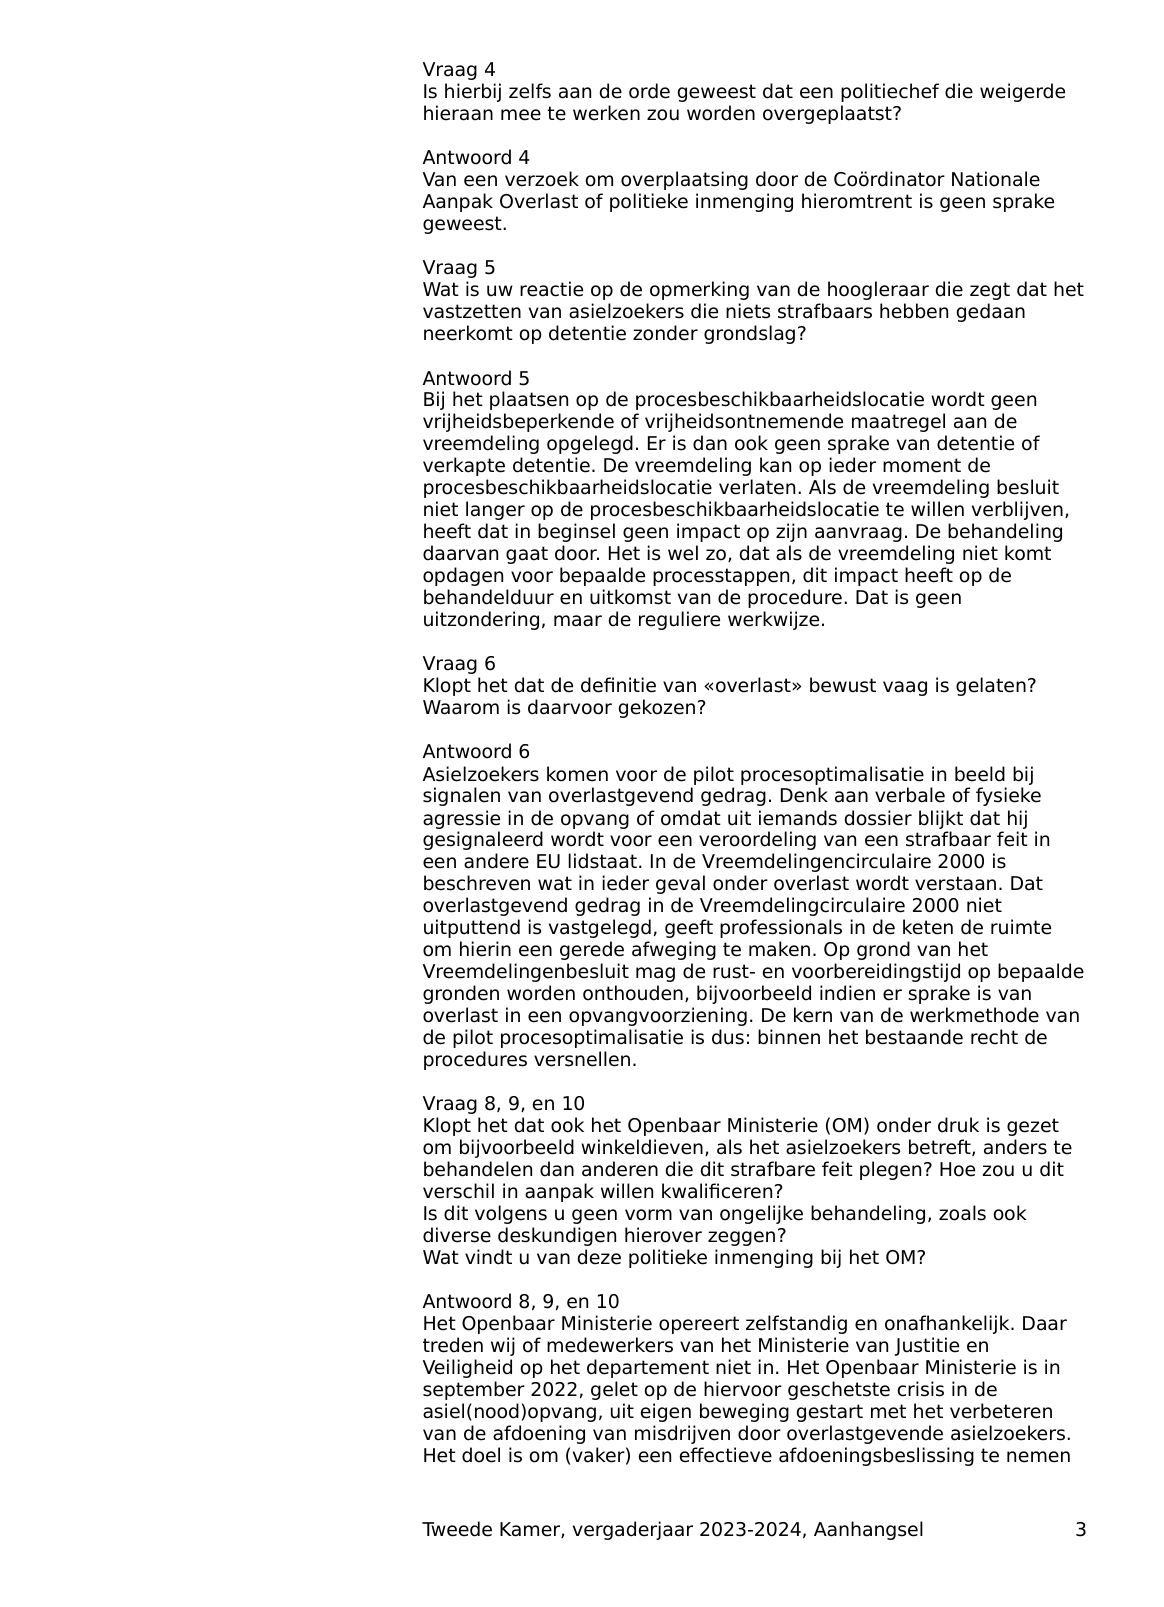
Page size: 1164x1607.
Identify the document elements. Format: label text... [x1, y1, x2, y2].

text Antwoord 8, 9, en 10 [422, 1291, 1087, 1313]
text Klopt het dat de definitie van «overlast» bewust vaag is gelaten? Waarom is daarvoor gekozen? [422, 675, 1087, 719]
text Is hierbij zelfs aan de orde geweest dat een politiechef die weigerde hieraan mee te werken zou worden overgeplaatst? [422, 81, 1087, 125]
text Wat is uw reactie op de opmerking van de hoogleraar die zegt dat het vastzetten van asielzoekers die niets strafbaars hebben gedaan neerkomt op detentie zonder grondslag? [422, 279, 1087, 345]
text Antwoord 6 [422, 741, 1087, 763]
text Antwoord 5 [422, 367, 1087, 389]
text Vraag 6 [422, 653, 1087, 675]
text Vraag 8, 9, en 10 [422, 1093, 1087, 1115]
text Van een verzoek om overplaatsing door de Coördinator Nationale Aanpak Overlast of politieke inmenging hieromtrent is geen sprake geweest. [422, 169, 1087, 235]
text Vraag 4 [422, 59, 1087, 81]
text Bij het plaatsen op de procesbeschikbaarheidslocatie wordt geen vrijheidsbeperkende of vrijheidsontnemende maatregel aan de vreemdeling opgelegd. Er is dan ook geen sprake van detentie of verkapte detentie. De vreemdeling kan op ieder moment de procesbeschikbaarheidslocatie verlaten. Als de vreemdeling besluit niet langer op de procesbeschikbaarheidslocatie te willen verblijven, heeft dat in beginsel geen impact op zijn aanvraag. De behandeling daarvan gaat door. Het is wel zo, dat als de vreemdeling niet komt opdagen voor bepaalde processtappen, dit impact heeft op de behandelduur en uitkomst van de procedure. Dat is geen uitzondering, maar de reguliere werkwijze. [422, 389, 1087, 631]
text Is dit volgens u geen vorm van ongelijke behandeling, zoals ook diverse deskundigen hierover zeggen? [422, 1203, 1087, 1247]
text Antwoord 4 [422, 147, 1087, 169]
text Het Openbaar Ministerie opereert zelfstandig en onafhankelijk. Daar treden wij of medewerkers van het Ministerie van Justitie en Veiligheid op het departement niet in. Het Openbaar Ministerie is in september 2022, gelet op de hiervoor geschetste crisis in de asiel(nood)opvang, uit eigen beweging gestart met het verbeteren van de afdoening van misdrijven door overlastgevende asielzoekers. Het doel is om (vaker) een effectieve afdoeningsbeslissing te nemen [422, 1313, 1087, 1467]
text Asielzoekers komen voor de pilot procesoptimalisatie in beeld bij signalen van overlastgevend gedrag. Denk aan verbale of fysieke agressie in de opvang of omdat uit iemands dossier blijkt dat hij gesignaleerd wordt voor een veroordeling van een strafbaar feit in een andere EU lidstaat. In de Vreemdelingencirculaire 2000 is beschreven wat in ieder geval onder overlast wordt verstaan. Dat overlastgevend gedrag in de Vreemdelingcirculaire 2000 niet uitputtend is vastgelegd, geeft professionals in de keten de ruimte om hierin een gerede afweging te maken. Op grond van het Vreemdelingenbesluit mag de rust- en voorbereidingstijd op bepaalde gronden worden onthouden, bijvoorbeeld indien er sprake is van overlast in een opvangvoorziening. De kern van de werkmethode van de pilot procesoptimalisatie is dus: binnen het bestaande recht de procedures versnellen. [422, 763, 1087, 1071]
text Vraag 5 [422, 257, 1087, 279]
text Wat vindt u van deze politieke inmenging bij het OM? [422, 1247, 1087, 1269]
text Klopt het dat ook het Openbaar Ministerie (OM) onder druk is gezet om bijvoorbeeld winkeldieven, als het asielzoekers betreft, anders te behandelen dan anderen die dit strafbare feit plegen? Hoe zou u dit verschil in aanpak willen kwalificeren? [422, 1115, 1087, 1203]
